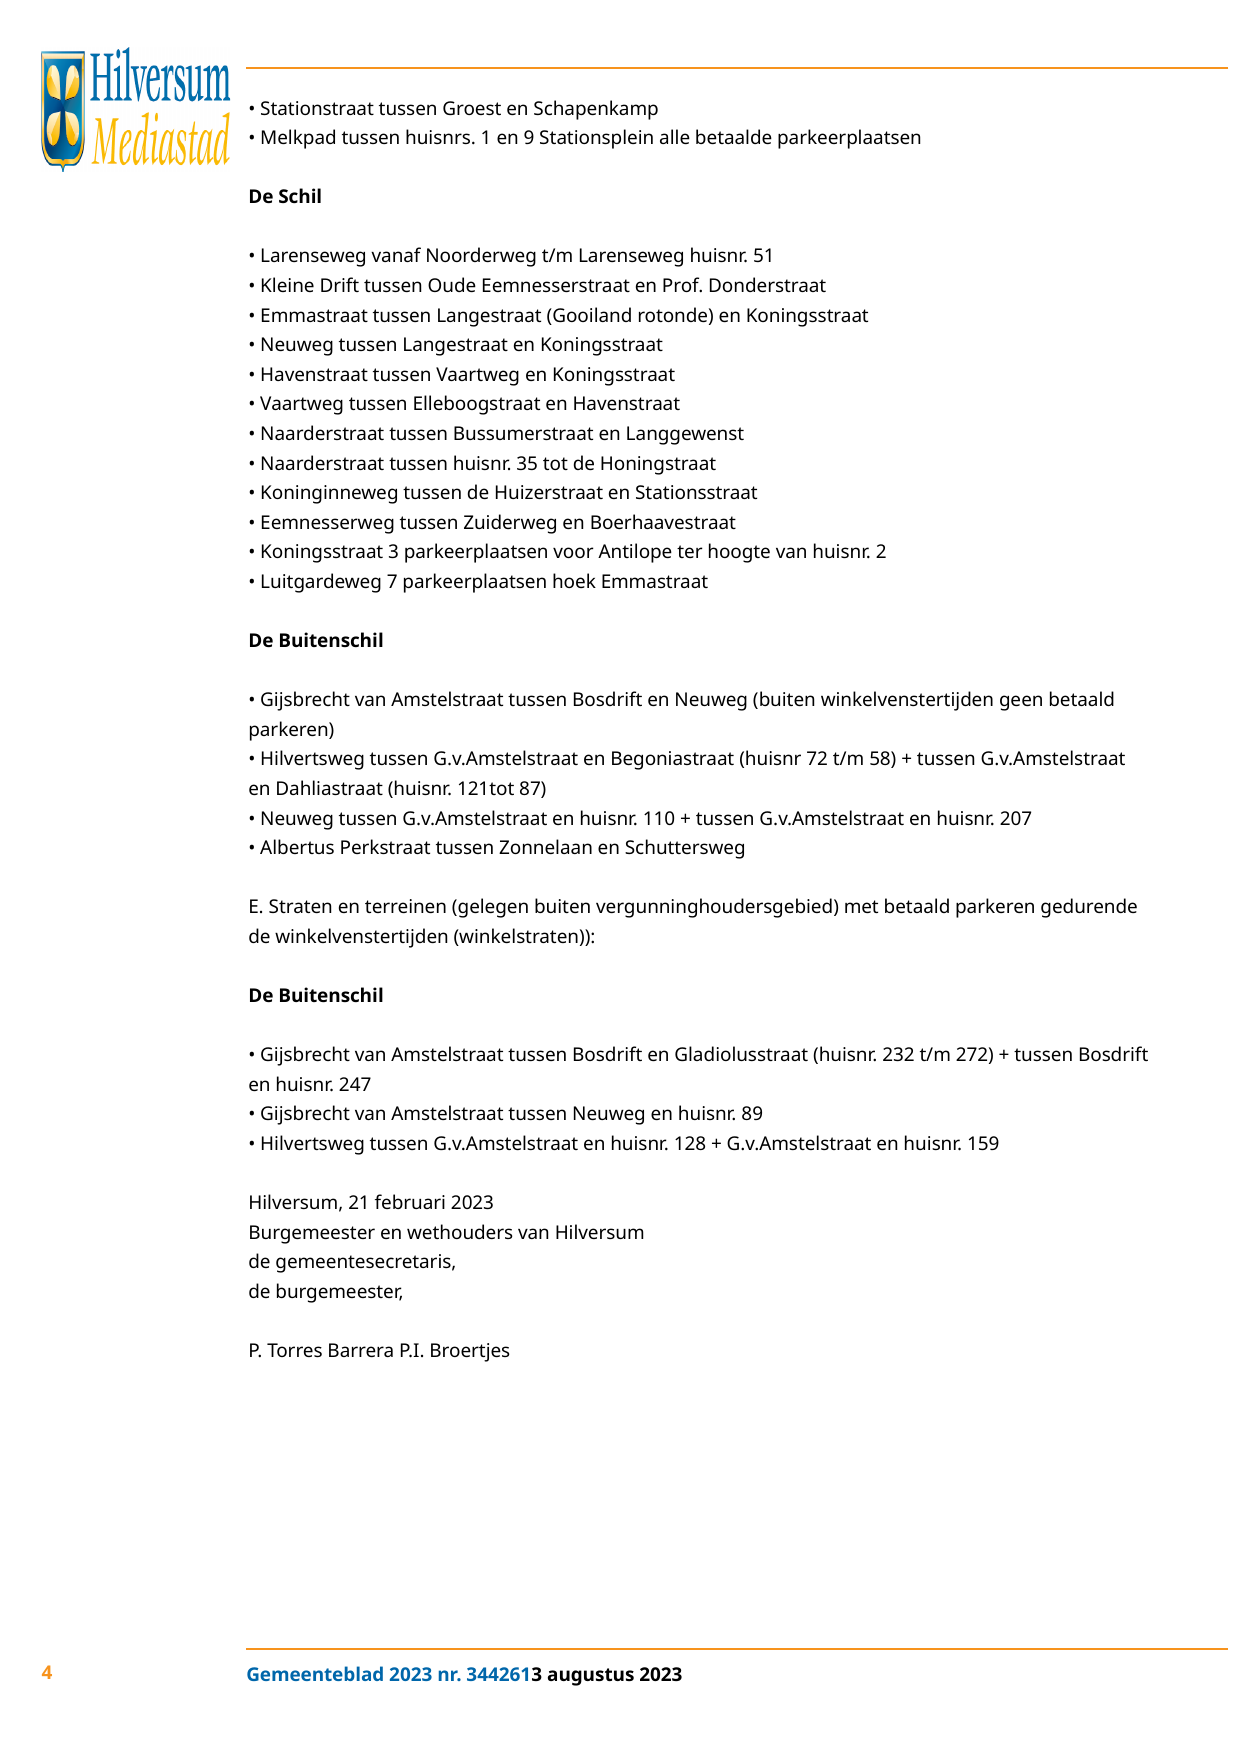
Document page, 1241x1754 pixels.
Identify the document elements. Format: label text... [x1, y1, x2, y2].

text • Naarderstraat tussen huisnr. 35 tot de Honingstraat [248, 450, 1152, 476]
text De Buitenschil [248, 982, 1152, 1008]
text • Koninginneweg tussen de Huizerstraat en Stationsstraat [248, 479, 1152, 505]
text • Melkpad tussen huisnrs. 1 en 9 Stationsplein alle betaalde parkeerplaatsen [248, 124, 1152, 150]
text • Emmastraat tussen Langestraat (Gooiland rotonde) en Koningsstraat [248, 302, 1152, 328]
text • Koningsstraat 3 parkeerplaatsen voor Antilope ter hoogte van huisnr. 2 [248, 538, 1152, 564]
text P. Torres Barrera P.I. Broertjes [248, 1337, 1152, 1363]
text • Havenstraat tussen Vaartweg en Koningsstraat [248, 361, 1152, 387]
text De Buitenschil [248, 627, 1152, 653]
text • Kleine Drift tussen Oude Eemnesserstraat en Prof. Donderstraat [248, 272, 1152, 298]
text • Albertus Perkstraat tussen Zonnelaan en Schuttersweg [248, 834, 1152, 860]
text • Eemnesserweg tussen Zuiderweg en Boerhaavestraat [248, 509, 1152, 535]
text • Stationstraat tussen Groest en Schapenkamp [248, 95, 1152, 121]
text • Gijsbrecht van Amstelstraat tussen Bosdrift en Neuweg (buiten winkelvenstertijden geen betaald parkeren) [248, 686, 1152, 742]
text de burgemeester, [248, 1278, 1152, 1304]
text Burgemeester en wethouders van Hilversum [248, 1219, 1152, 1245]
text • Larenseweg vanaf Noorderweg t/m Larenseweg huisnr. 51 [248, 243, 1152, 268]
text • Hilvertsweg tussen G.v.Amstelstraat en huisnr. 128 + G.v.Amstelstraat en huisnr. 159 [248, 1130, 1152, 1156]
text • Neuweg tussen G.v.Amstelstraat en huisnr. 110 + tussen G.v.Amstelstraat en huisnr. 207 [248, 805, 1152, 831]
text • Hilvertsweg tussen G.v.Amstelstraat en Begoniastraat (huisnr 72 t/m 58) + tussen G.v.Amstelstraat en Dahliastraat (huisnr. 121tot 87) [248, 746, 1152, 801]
text • Luitgardeweg 7 parkeerplaatsen hoek Emmastraat [248, 568, 1152, 594]
text • Neuweg tussen Langestraat en Koningsstraat [248, 331, 1152, 357]
text • Naarderstraat tussen Bussumerstraat en Langgewenst [248, 420, 1152, 446]
text Hilversum, 21 februari 2023 [248, 1189, 1152, 1215]
text E. Straten en terreinen (gelegen buiten vergunninghoudersgebied) met betaald parkeren gedurende de winkelvenstertijden (winkelstraten)): [248, 893, 1152, 949]
picture [41, 47, 231, 172]
text • Vaartweg tussen Elleboogstraat en Havenstraat [248, 391, 1152, 416]
text De Schil [248, 183, 1152, 209]
text • Gijsbrecht van Amstelstraat tussen Bosdrift en Gladiolusstraat (huisnr. 232 t/m 272) + tussen Bosdrift en huisnr. 247 [248, 1041, 1152, 1097]
text • Gijsbrecht van Amstelstraat tussen Neuweg en huisnr. 89 [248, 1101, 1152, 1126]
text de gemeentesecretaris, [248, 1248, 1152, 1274]
